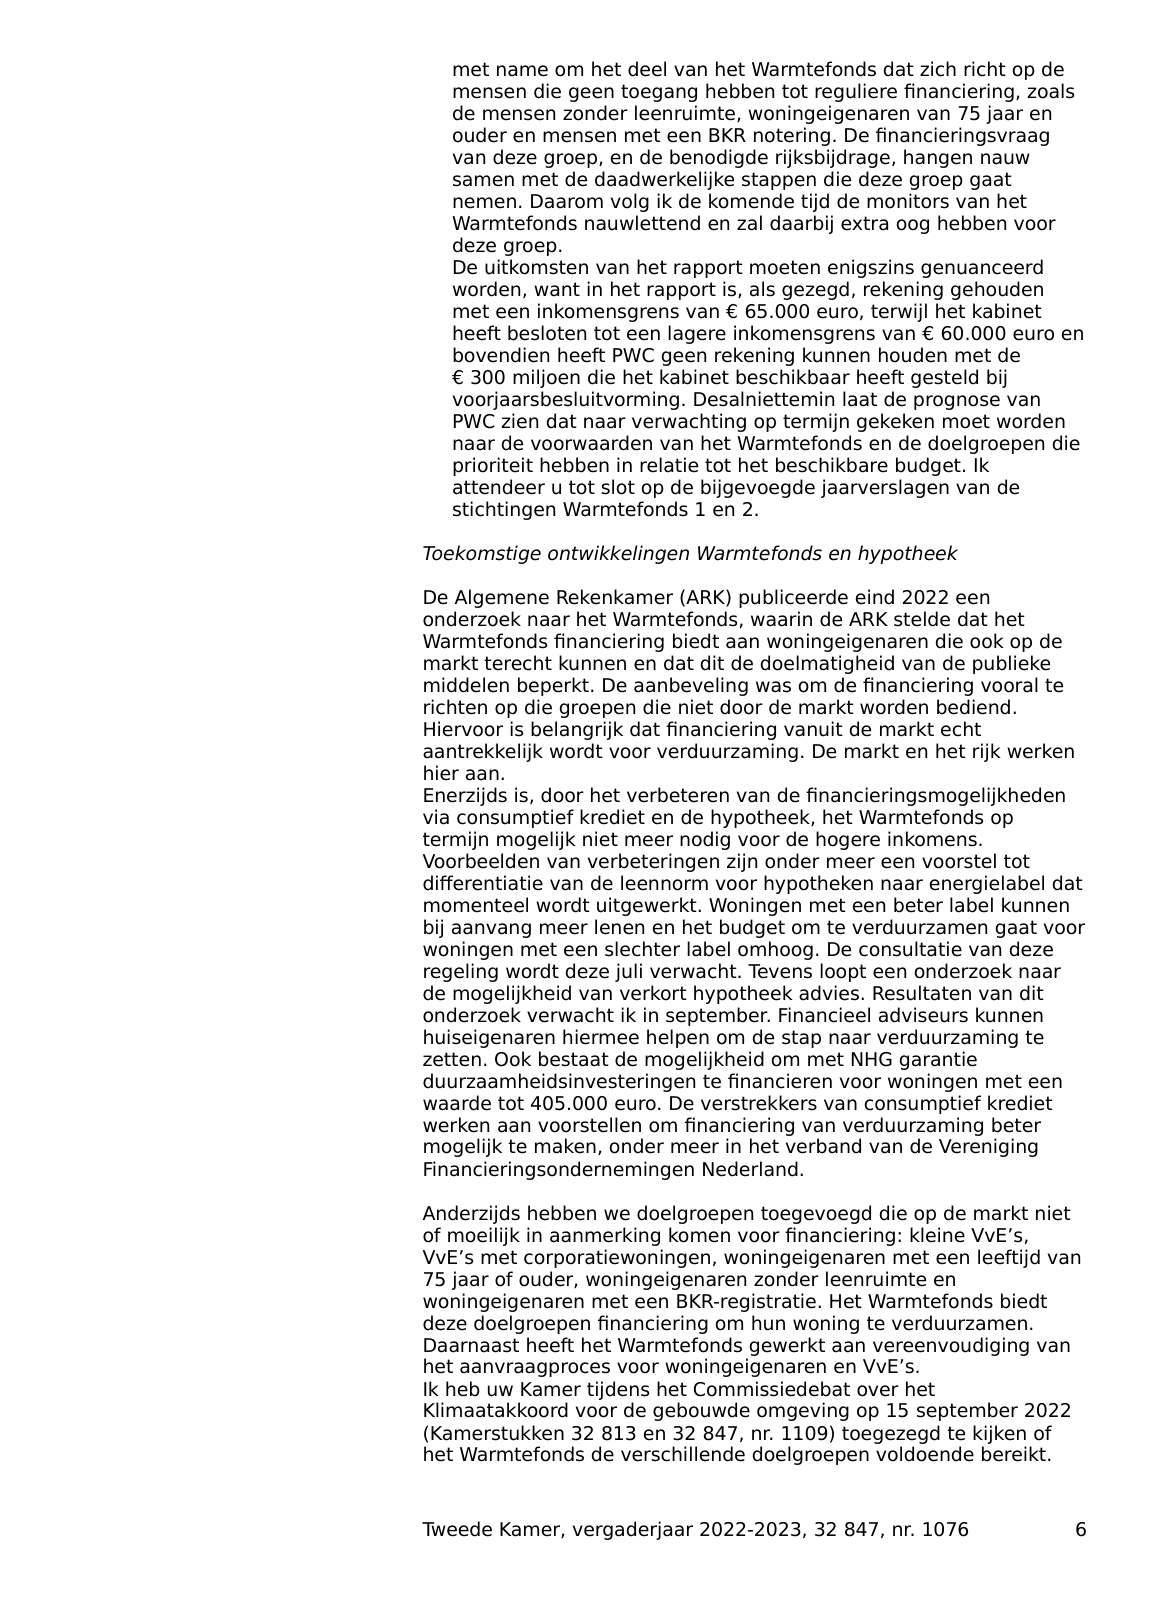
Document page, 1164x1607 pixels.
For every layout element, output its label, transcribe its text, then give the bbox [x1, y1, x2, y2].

text Ik heb uw Kamer tijdens het Commissiedebat over het Klimaatakkoord voor de gebouwde omgeving op 15 september 2022 (Kamerstukken 32 813 en 32 847, nr. 1109) toegezegd te kijken of het Warmtefonds de verschillende doelgroepen voldoende bereikt. [422, 1378, 1087, 1466]
text Anderzijds hebben we doelgroepen toegevoegd die op de markt niet of moeilijk in aanmerking komen voor financiering: kleine VvE’s, VvE’s met corporatiewoningen, woningeigenaren met een leeftijd van 75 jaar of ouder, woningeigenaren zonder leenruimte en woningeigenaren met een BKR-registratie. Het Warmtefonds biedt deze doelgroepen financiering om hun woning te verduurzamen. Daarnaast heeft het Warmtefonds gewerkt aan vereenvoudiging van het aanvraagproces voor woningeigenaren en VvE’s. [422, 1203, 1087, 1378]
text Enerzijds is, door het verbeteren van de financieringsmogelijkheden via consumptief krediet en de hypotheek, het Warmtefonds op termijn mogelijk niet meer nodig voor de hogere inkomens. Voorbeelden van verbeteringen zijn onder meer een voorstel tot differentiatie van de leennorm voor hypotheken naar energielabel dat momenteel wordt uitgewerkt. Woningen met een beter label kunnen bij aanvang meer lenen en het budget om te verduurzamen gaat voor woningen met een slechter label omhoog. De consultatie van deze regeling wordt deze juli verwacht. Tevens loopt een onderzoek naar de mogelijkheid van verkort hypotheek advies. Resultaten van dit onderzoek verwacht ik in september. Financieel adviseurs kunnen huiseigenaren hiermee helpen om de stap naar verduurzaming te zetten. Ook bestaat de mogelijkheid om met NHG garantie duurzaamheidsinvesteringen te financieren voor woningen met een waarde tot 405.000 euro. De verstrekkers van consumptief krediet werken aan voorstellen om financiering van verduurzaming beter mogelijk te maken, onder meer in het verband van de Vereniging Financieringsondernemingen Nederland. [422, 785, 1087, 1180]
subtitle Toekomstige ontwikkelingen Warmtefonds en hypotheek [422, 543, 1087, 565]
text met name om het deel van het Warmtefonds dat zich richt op de mensen die geen toegang hebben tot reguliere financiering, zoals de mensen zonder leenruimte, woningeigenaren van 75 jaar en ouder en mensen met een BKR notering. De financieringsvraag van deze groep, en de benodigde rijksbijdrage, hangen nauw samen met de daadwerkelijke stappen die deze groep gaat nemen. Daarom volg ik de komende tijd de monitors van het Warmtefonds nauwlettend en zal daarbij extra oog hebben voor deze groep. [452, 59, 1087, 257]
text De Algemene Rekenkamer (ARK) publiceerde eind 2022 een onderzoek naar het Warmtefonds, waarin de ARK stelde dat het Warmtefonds financiering biedt aan woningeigenaren die ook op de markt terecht kunnen en dat dit de doelmatigheid van de publieke middelen beperkt. De aanbeveling was om de financiering vooral te richten op die groepen die niet door de markt worden bediend. Hiervoor is belangrijk dat financiering vanuit de markt echt aantrekkelijk wordt voor verduurzaming. De markt en het rijk werken hier aan. [422, 587, 1087, 785]
text De uitkomsten van het rapport moeten enigszins genuanceerd worden, want in het rapport is, als gezegd, rekening gehouden met een inkomensgrens van € 65.000 euro, terwijl het kabinet heeft besloten tot een lagere inkomensgrens van € 60.000 euro en bovendien heeft PWC geen rekening kunnen houden met de € 300 miljoen die het kabinet beschikbaar heeft gesteld bij voorjaarsbesluitvorming. Desalniettemin laat de prognose van PWC zien dat naar verwachting op termijn gekeken moet worden naar de voorwaarden van het Warmtefonds en de doelgroepen die prioriteit hebben in relatie tot het beschikbare budget. Ik attendeer u tot slot op de bijgevoegde jaarverslagen van de stichtingen Warmtefonds 1 en 2. [452, 257, 1087, 521]
